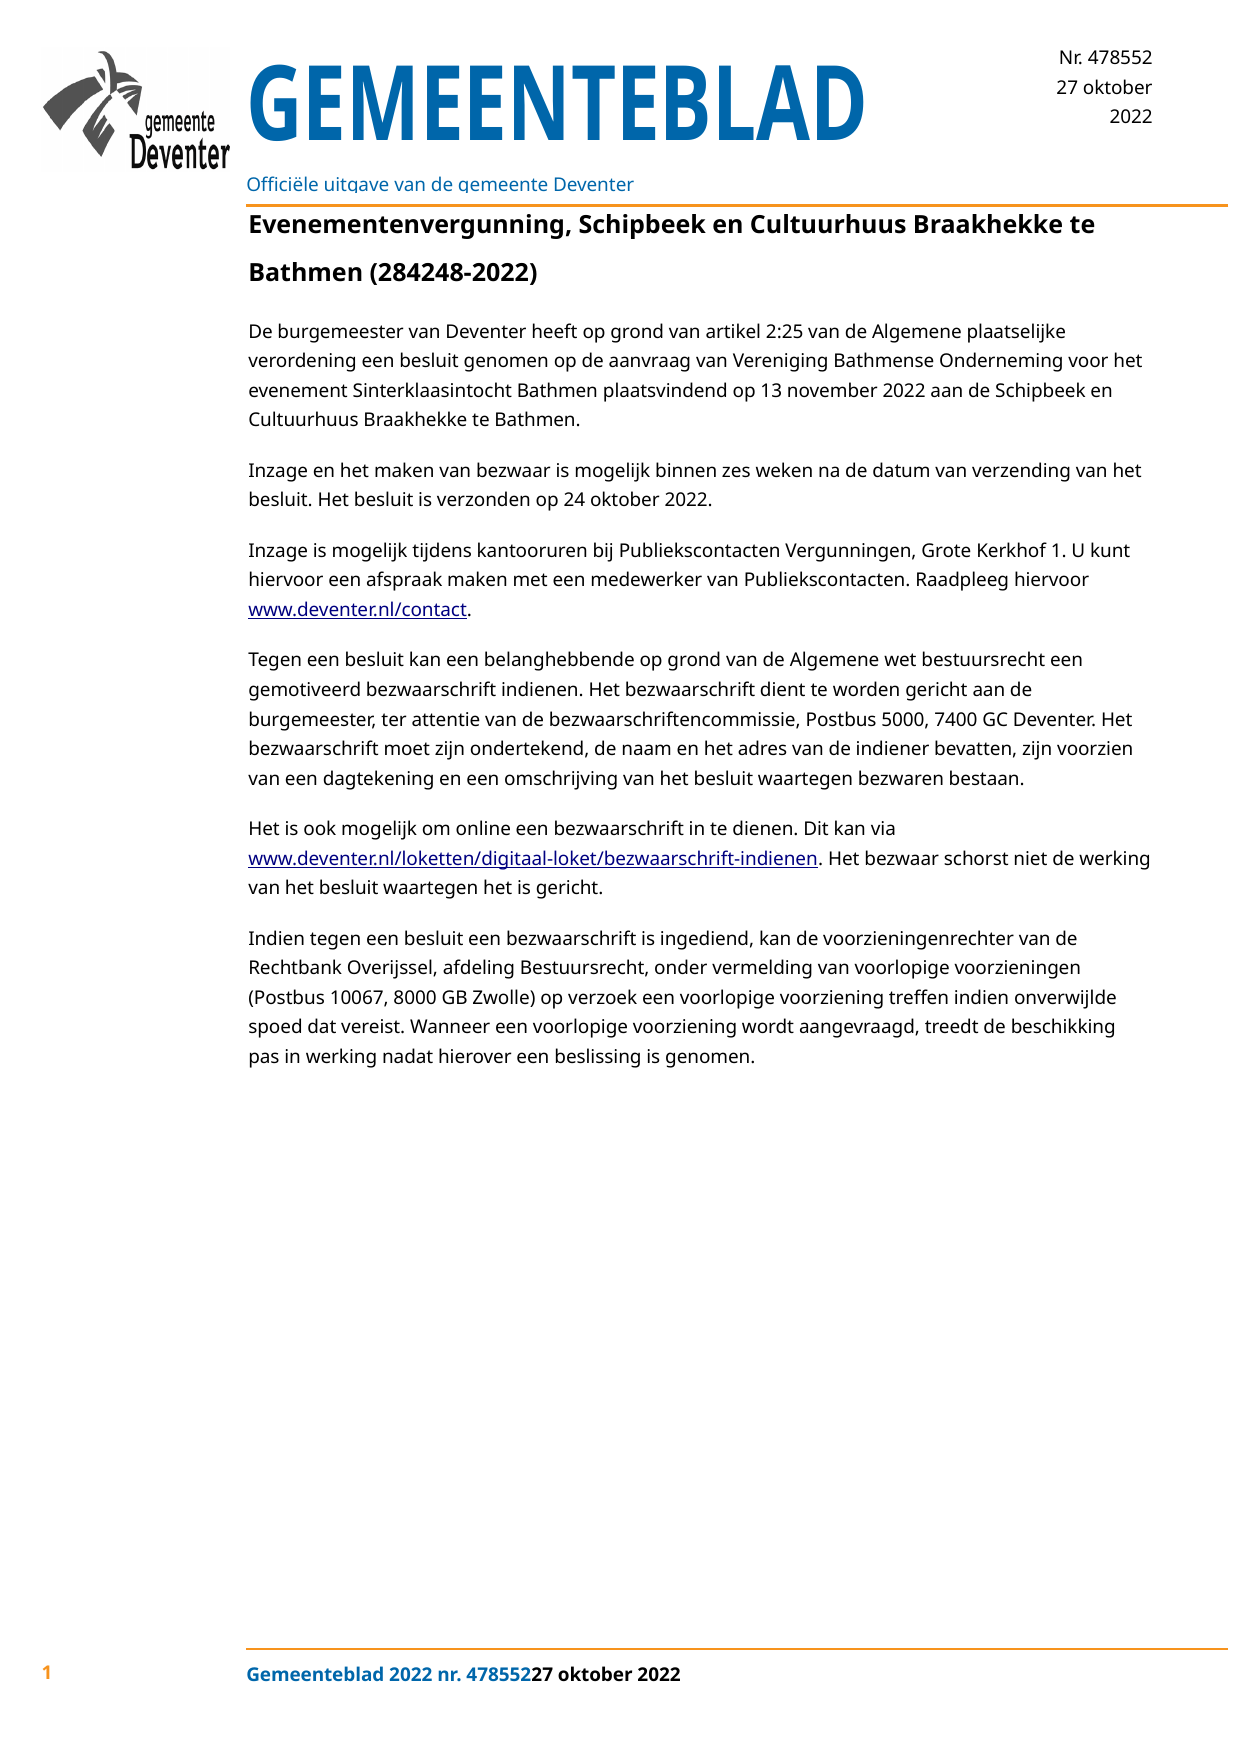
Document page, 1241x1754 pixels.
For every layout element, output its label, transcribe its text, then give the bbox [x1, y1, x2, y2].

text Het is ook mogelijk om online een bezwaarschrift in te dienen. Dit kan via www.deventer.nl/loketten/digitaal-loket/bezwaarschrift-indienen. Het bezwaar schorst niet de werking van het besluit waartegen het is gericht. [248, 815, 1152, 900]
text Indien tegen een besluit een bezwaarschrift is ingediend, kan de voorzieningenrechter van de Rechtbank Overijssel, afdeling Bestuursrecht, onder vermelding van voorlopige voorzieningen (Postbus 10067, 8000 GB Zwolle) op verzoek een voorlopige voorziening treffen indien onverwijlde spoed dat vereist. Wanneer een voorlopige voorziening wordt aangevraagd, treedt de beschikking pas in werking nadat hierover een beslissing is genomen. [248, 925, 1152, 1069]
picture [41, 47, 231, 172]
text Inzage en het maken van bezwaar is mogelijk binnen zes weken na de datum van verzending van het besluit. Het besluit is verzonden op 24 oktober 2022. [248, 457, 1152, 512]
text Tegen een besluit kan een belanghebbende op grond van de Algemene wet bestuursrecht een gemotiveerd bezwaarschrift indienen. Het bezwaarschrift dient te worden gericht aan de burgemeester, ter attentie van de bezwaarschriftencommissie, Postbus 5000, 7400 GC Deventer. Het bezwaarschrift moet zijn ondertekend, de naam en het adres van de indiener bevatten, zijn voorzien van een dagtekening en een omschrijving van het besluit waartegen bezwaren bestaan. [248, 647, 1152, 791]
text Evenementenvergunning, Schipbeek en Cultuurhuus Braakhekke te Bathmen (284248-2022) [248, 207, 1152, 288]
text Inzage is mogelijk tijdens kantooruren bij Publiekscontacten Vergunningen, Grote Kerkhof 1. U kunt hiervoor een afspraak maken met een medewerker van Publiekscontacten. Raadpleeg hiervoor www.deventer.nl/contact. [248, 537, 1152, 622]
text De burgemeester van Deventer heeft op grond van artikel 2:25 van de Algemene plaatselijke verordening een besluit genomen op de aanvraag van Vereniging Bathmense Onderneming voor het evenement Sinterklaasintocht Bathmen plaatsvindend op 13 november 2022 aan de Schipbeek en Cultuurhuus Braakhekke te Bathmen. [248, 318, 1152, 432]
